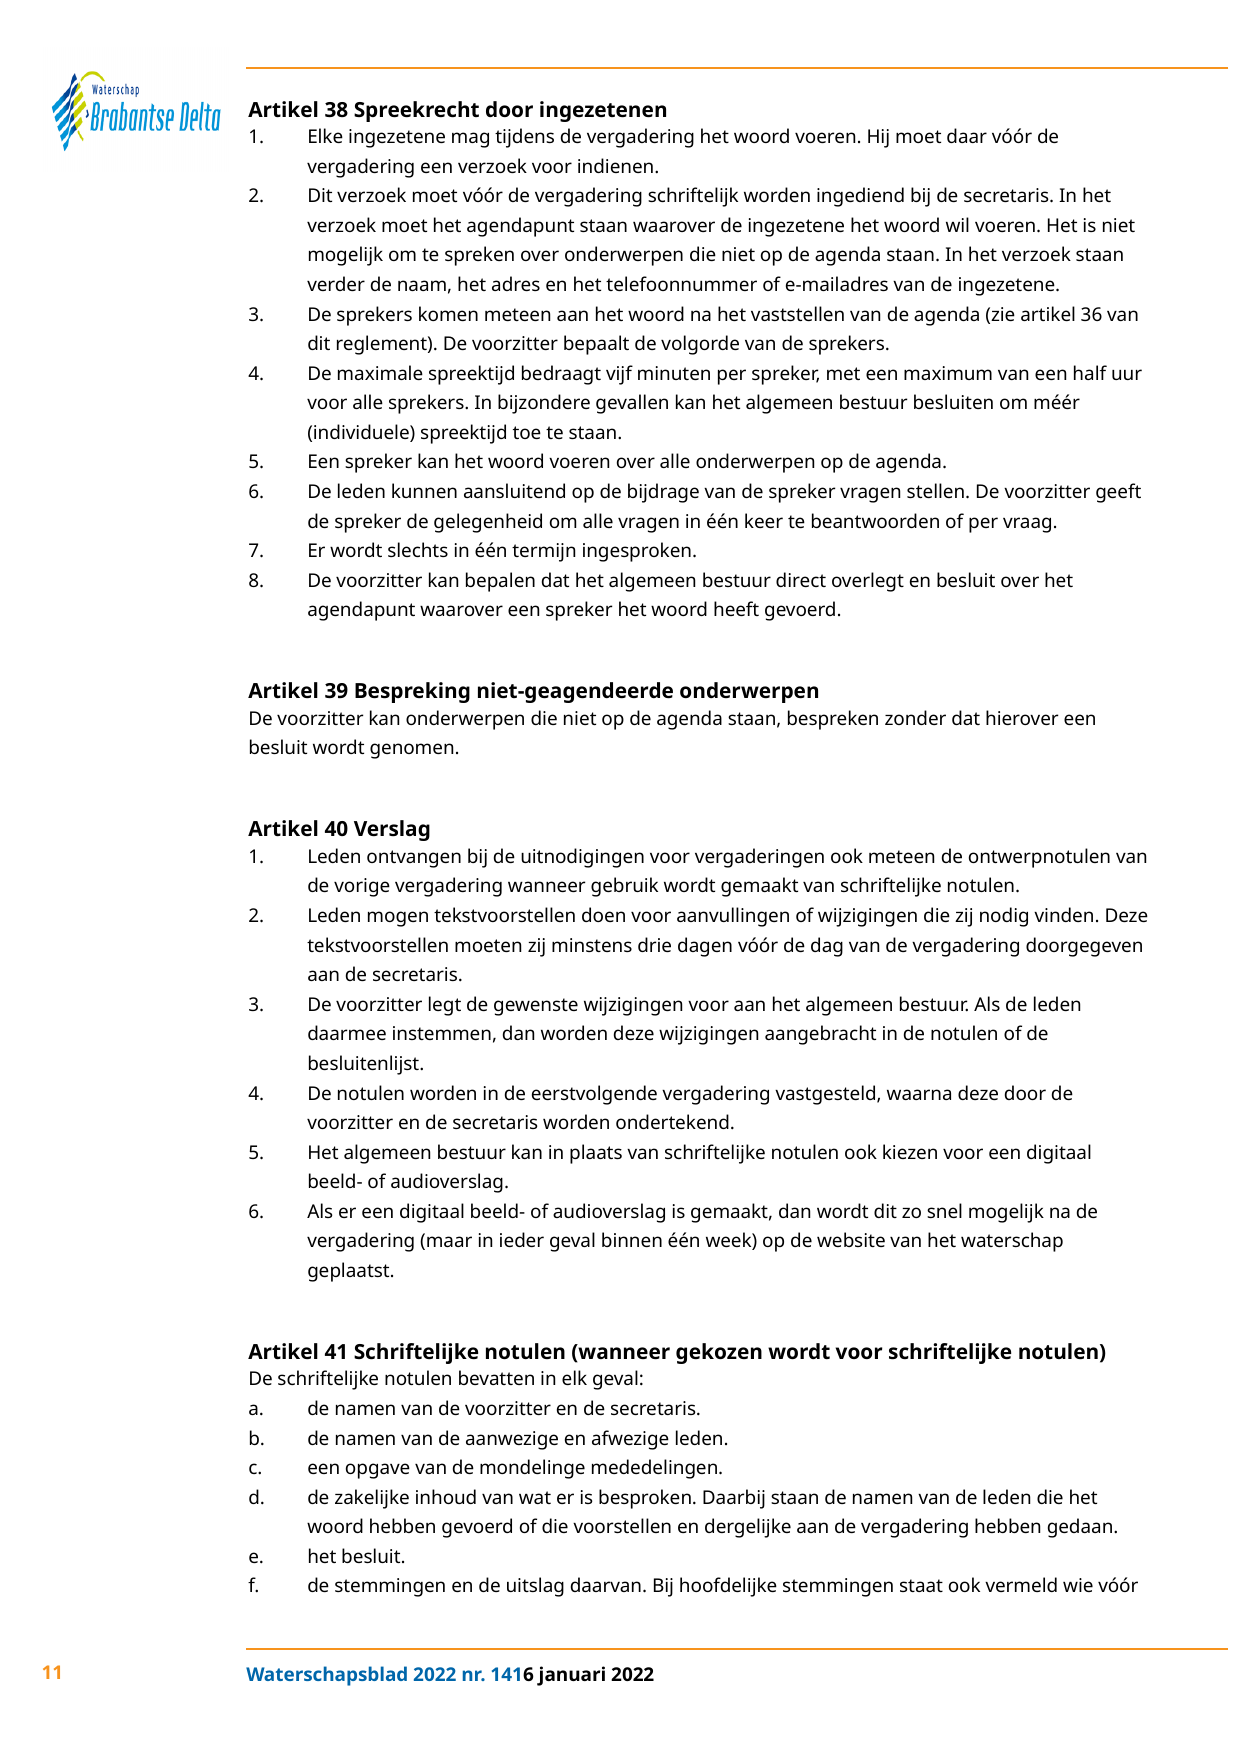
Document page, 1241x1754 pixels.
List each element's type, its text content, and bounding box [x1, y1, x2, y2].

list de namen van de voorzitter en de secretaris. [248, 1395, 1152, 1421]
list Er wordt slechts in één termijn ingesproken. [248, 537, 1152, 563]
list de namen van de aanwezige en afwezige leden. [248, 1425, 1152, 1451]
text Artikel 38 Spreekrecht door ingezetenen [248, 95, 1152, 123]
text De schriftelijke notulen bevatten in elk geval: [248, 1366, 1152, 1391]
list het besluit. [248, 1543, 1152, 1569]
list een opgave van de mondelinge mededelingen. [248, 1454, 1152, 1480]
list De voorzitter legt de gewenste wijzigingen voor aan het algemeen bestuur. Als de leden daarmee instemmen, dan worden deze wijzigingen aangebracht in de notulen of de besluitenlijst. [248, 991, 1152, 1076]
list de zakelijke inhoud van wat er is besproken. Daarbij staan de namen van de leden die het woord hebben gevoerd of die voorstellen en dergelijke aan de vergadering hebben gedaan. [248, 1484, 1152, 1539]
picture [41, 47, 231, 172]
list De notulen worden in de eerstvolgende vergadering vastgesteld, waarna deze door de voorzitter en de secretaris worden ondertekend. [248, 1080, 1152, 1135]
list Elke ingezetene mag tijdens de vergadering het woord voeren. Hij moet daar vóór de vergadering een verzoek voor indienen. [248, 123, 1152, 178]
text Artikel 41 Schriftelijke notulen (wanneer gekozen wordt voor schriftelijke notulen) [248, 1337, 1152, 1366]
list Als er een digitaal beeld- of audioverslag is gemaakt, dan wordt dit zo snel mogelijk na de vergadering (maar in ieder geval binnen één week) op de website van het waterschap geplaatst. [248, 1198, 1152, 1283]
list De leden kunnen aansluitend op de bijdrage van de spreker vragen stellen. De voorzitter geeft de spreker de gelegenheid om alle vragen in één keer te beantwoorden of per vraag. [248, 478, 1152, 533]
list de stemmingen en de uitslag daarvan. Bij hoofdelijke stemmingen staat ook vermeld wie vóór [248, 1573, 1152, 1598]
list De maximale spreektijd bedraagt vijf minuten per spreker, met een maximum van een half uur voor alle sprekers. In bijzondere gevallen kan het algemeen bestuur besluiten om méér (individuele) spreektijd toe te staan. [248, 360, 1152, 445]
text De voorzitter kan onderwerpen die niet op de agenda staan, bespreken zonder dat hierover een besluit wordt genomen. [248, 705, 1152, 760]
list Leden ontvangen bij de uitnodigingen voor vergaderingen ook meteen de ontwerpnotulen van de vorige vergadering wanneer gebruik wordt gemaakt van schriftelijke notulen. [248, 843, 1152, 898]
list Leden mogen tekstvoorstellen doen voor aanvullingen of wijzigingen die zij nodig vinden. Deze tekstvoorstellen moeten zij minstens drie dagen vóór de dag van de vergadering doorgegeven aan de secretaris. [248, 902, 1152, 987]
list Een spreker kan het woord voeren over alle onderwerpen op de agenda. [248, 449, 1152, 474]
list Het algemeen bestuur kan in plaats van schriftelijke notulen ook kiezen voor een digitaal beeld- of audioverslag. [248, 1139, 1152, 1194]
list De voorzitter kan bepalen dat het algemeen bestuur direct overlegt en besluit over het agendapunt waarover een spreker het woord heeft gevoerd. [248, 567, 1152, 622]
list Dit verzoek moet vóór de vergadering schriftelijk worden ingediend bij de secretaris. In het verzoek moet het agendapunt staan waarover de ingezetene het woord wil voeren. Het is niet mogelijk om te spreken over onderwerpen die niet op de agenda staan. In het verzoek staan verder de naam, het adres en het telefoonnummer of e-mailadres van de ingezetene. [248, 182, 1152, 297]
text Artikel 39 Bespreking niet-geagendeerde onderwerpen [248, 677, 1152, 705]
text Artikel 40 Verslag [248, 814, 1152, 843]
list De sprekers komen meteen aan het woord na het vaststellen van de agenda (zie artikel 36 van dit reglement). De voorzitter bepaalt de volgorde van de sprekers. [248, 301, 1152, 356]
